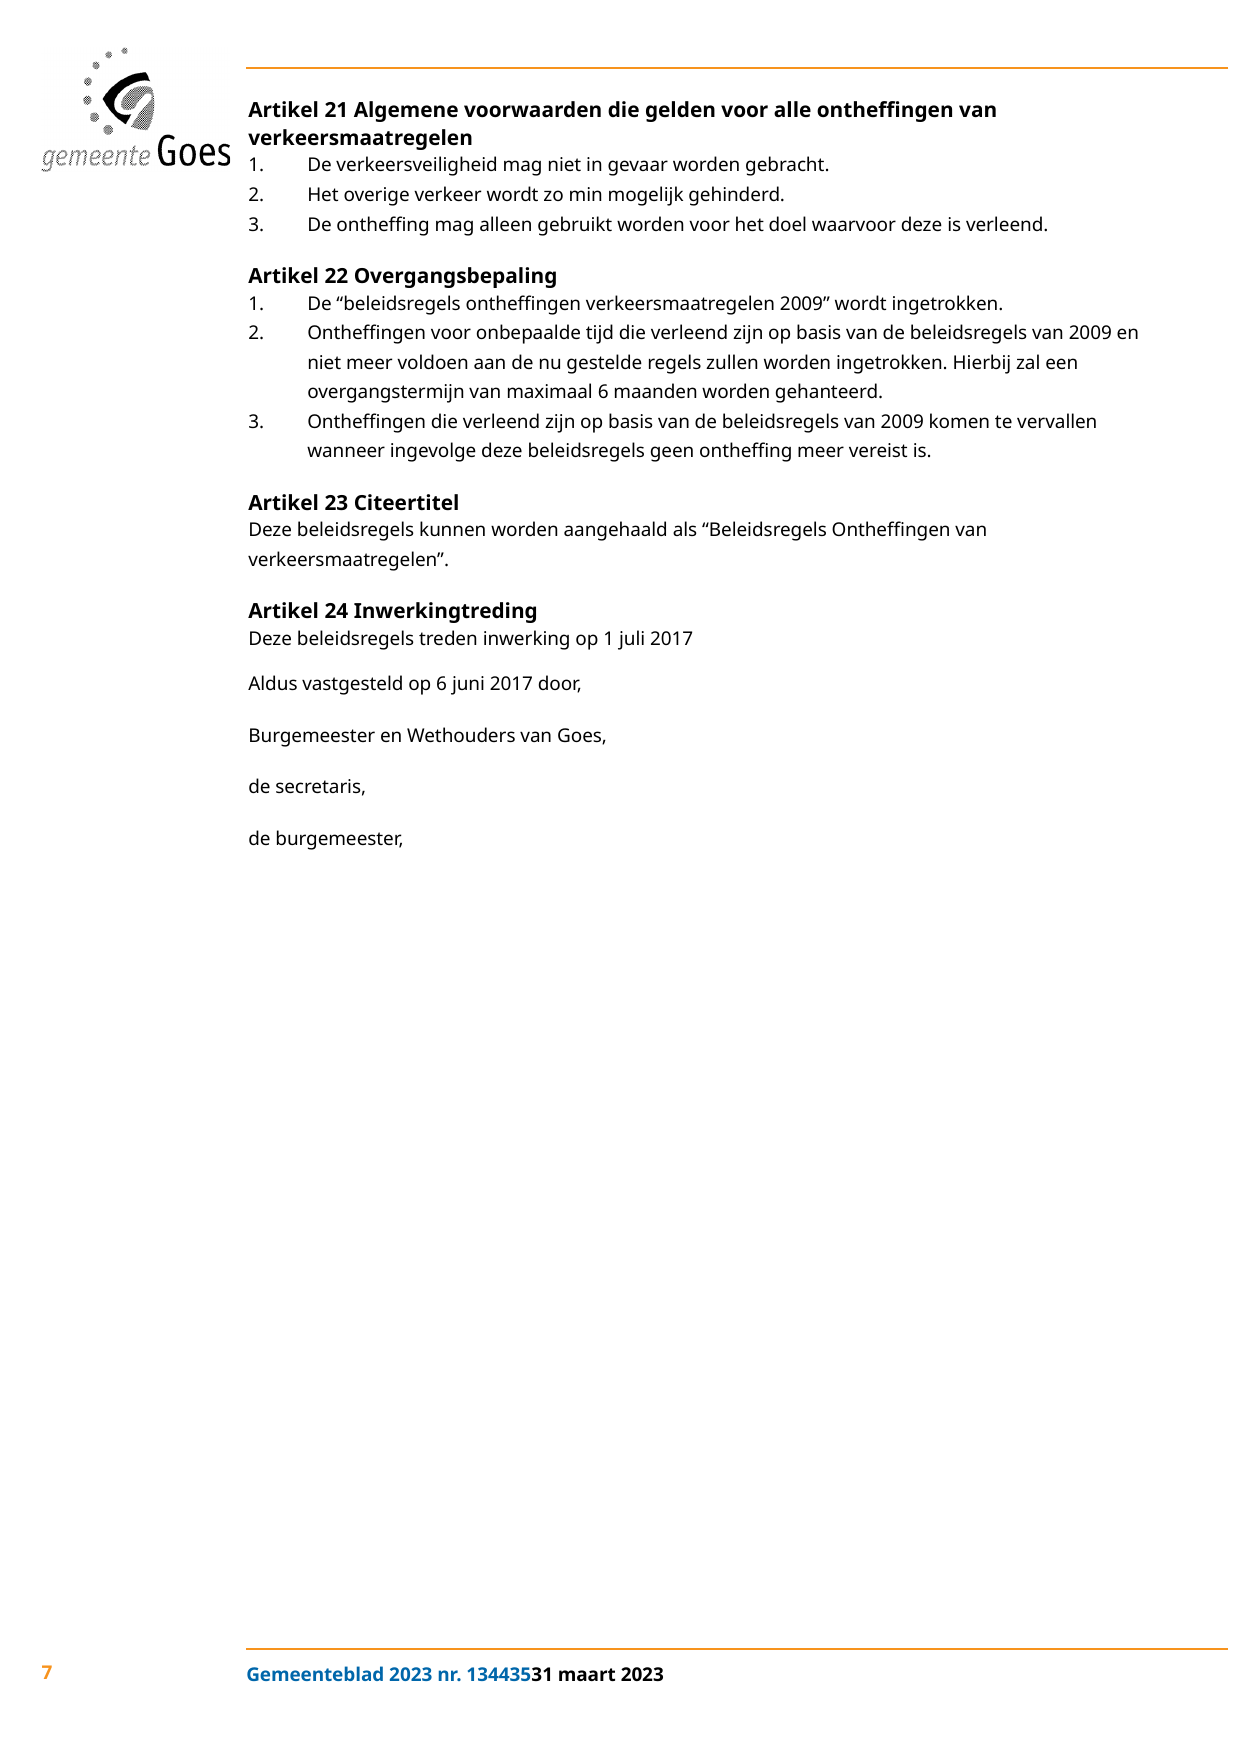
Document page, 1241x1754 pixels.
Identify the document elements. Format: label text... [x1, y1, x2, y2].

list De “beleidsregels ontheffingen verkeersmaatregelen 2009” wordt ingetrokken. [248, 290, 1152, 315]
list Ontheffingen die verleend zijn op basis van de beleidsregels van 2009 komen te vervallen wanneer ingevolge deze beleidsregels geen ontheffing meer vereist is. [248, 408, 1152, 463]
text Aldus vastgesteld op 6 juni 2017 door, [248, 671, 1152, 696]
list De ontheffing mag alleen gebruikt worden voor het doel waarvoor deze is verleend. [248, 211, 1152, 237]
text Artikel 21 Algemene voorwaarden die gelden voor alle ontheffingen van verkeersmaatregelen [248, 95, 1152, 152]
text Artikel 22 Overgangsbepaling [248, 261, 1152, 290]
text Burgemeester en Wethouders van Goes, [248, 722, 1152, 748]
text Deze beleidsregels treden inwerking op 1 juli 2017 [248, 625, 1152, 651]
list De verkeersveiligheid mag niet in gevaar worden gebracht. [248, 152, 1152, 177]
text Artikel 23 Citeertitel [248, 488, 1152, 516]
picture [41, 47, 231, 172]
text Artikel 24 Inwerkingtreding [248, 596, 1152, 625]
list Ontheffingen voor onbepaalde tijd die verleend zijn op basis van de beleidsregels van 2009 en niet meer voldoen aan de nu gestelde regels zullen worden ingetrokken. Hierbij zal een overgangstermijn van maximaal 6 maanden worden gehanteerd. [248, 319, 1152, 404]
text Deze beleidsregels kunnen worden aangehaald als “Beleidsregels Ontheffingen van verkeersmaatregelen”. [248, 516, 1152, 572]
text de burgemeester, [248, 825, 1152, 851]
list Het overige verkeer wordt zo min mogelijk gehinderd. [248, 181, 1152, 207]
text de secretaris, [248, 773, 1152, 799]
